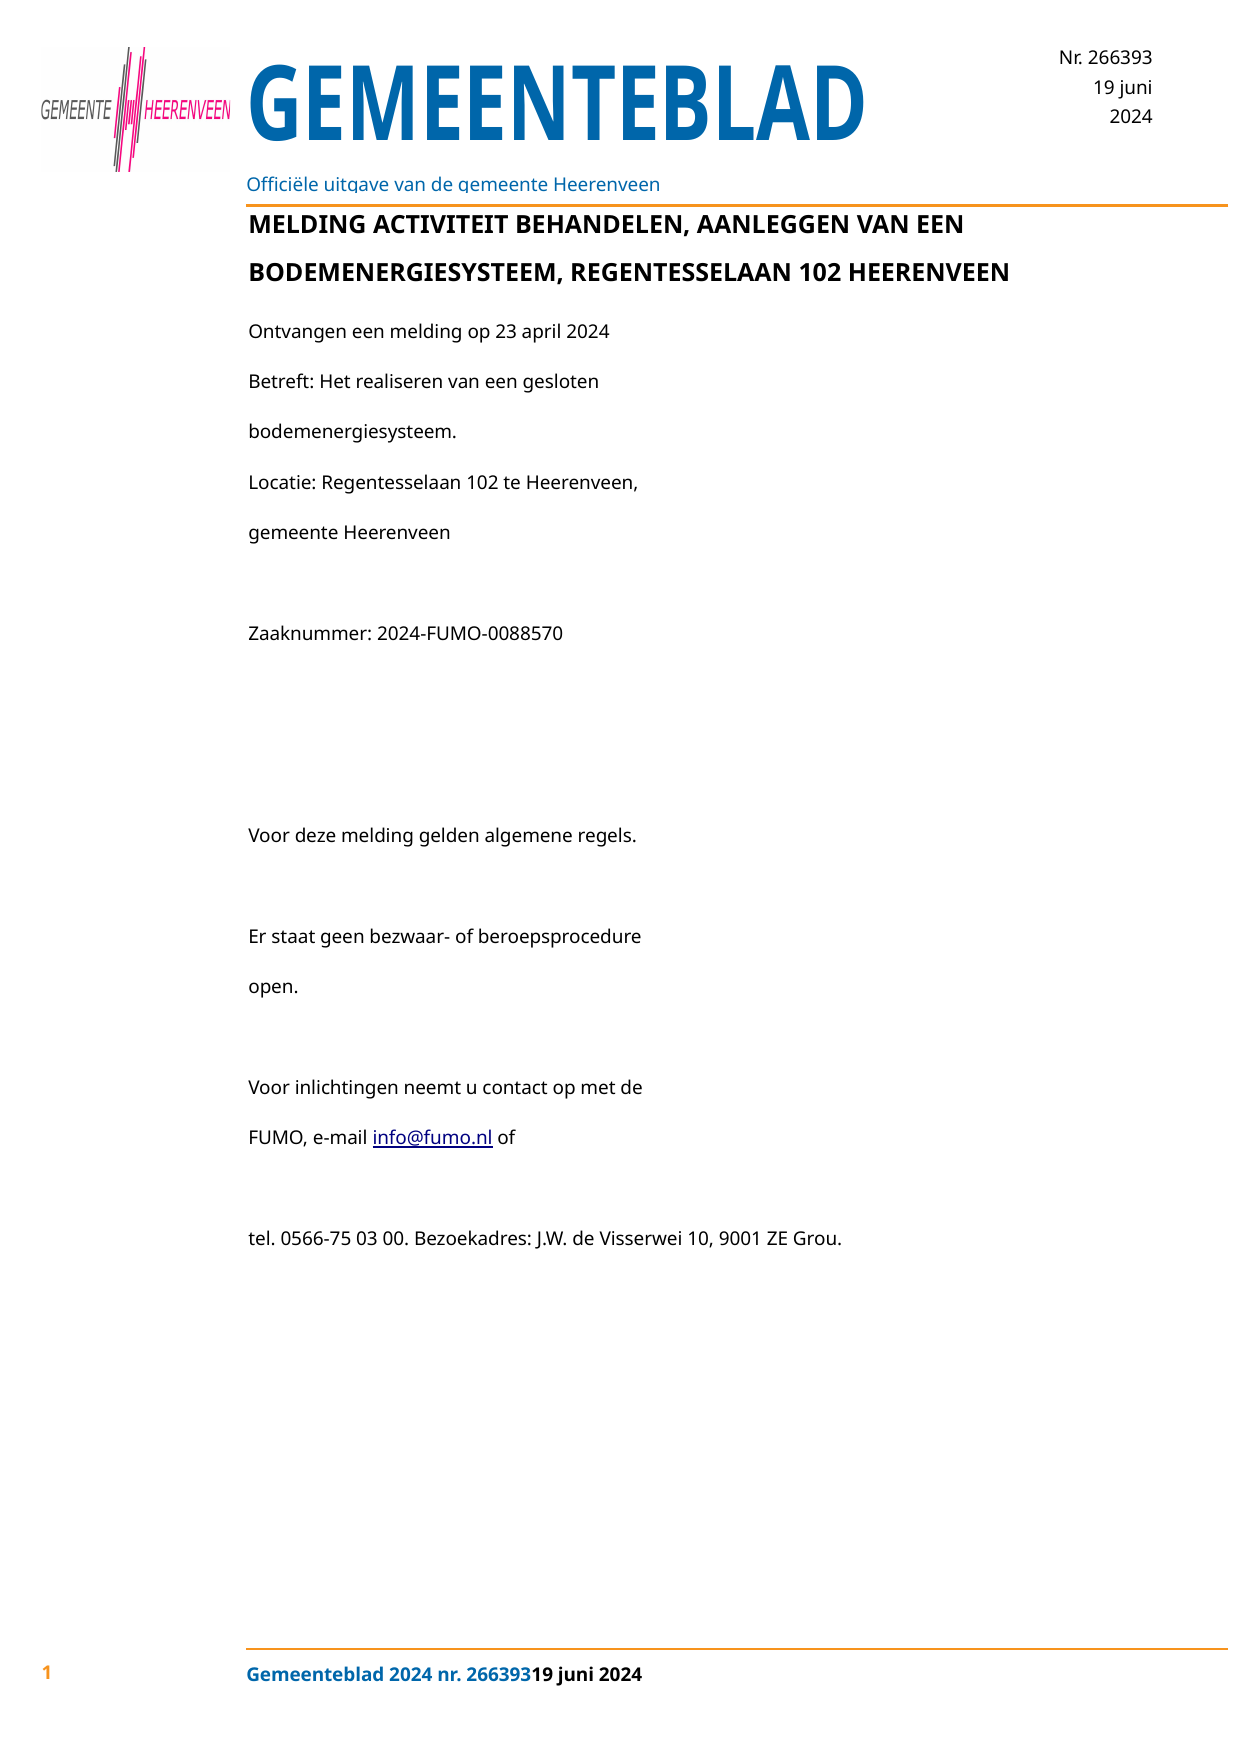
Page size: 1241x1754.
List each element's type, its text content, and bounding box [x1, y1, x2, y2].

text MELDING ACTIVITEIT BEHANDELEN, AANLEGGEN VAN EEN BODEMENERGIESYSTEEM, REGENTESSELAAN 102 HEERENVEEN [248, 207, 1152, 288]
text gemeente Heerenveen [248, 519, 1152, 545]
text Ontvangen een melding op 23 april 2024 [248, 318, 1152, 344]
text Zaaknummer: 2024-FUMO-0088570 [248, 620, 1152, 646]
text open. [248, 973, 1152, 999]
text bodemenergiesysteem. [248, 419, 1152, 444]
text Voor inlichtingen neemt u contact op met de [248, 1074, 1152, 1100]
text FUMO, e-mail info@fumo.nl of [248, 1124, 1152, 1150]
text Betreft: Het realiseren van een gesloten [248, 368, 1152, 394]
text Er staat geen bezwaar- of beroepsprocedure [248, 923, 1152, 949]
text Locatie: Regentesselaan 102 te Heerenveen, [248, 469, 1152, 495]
text Voor deze melding gelden algemene regels. [248, 822, 1152, 848]
picture [41, 47, 231, 172]
text tel. 0566-75 03 00. Bezoekadres: J.W. de Visserwei 10, 9001 ZE Grou. [248, 1225, 1152, 1251]
